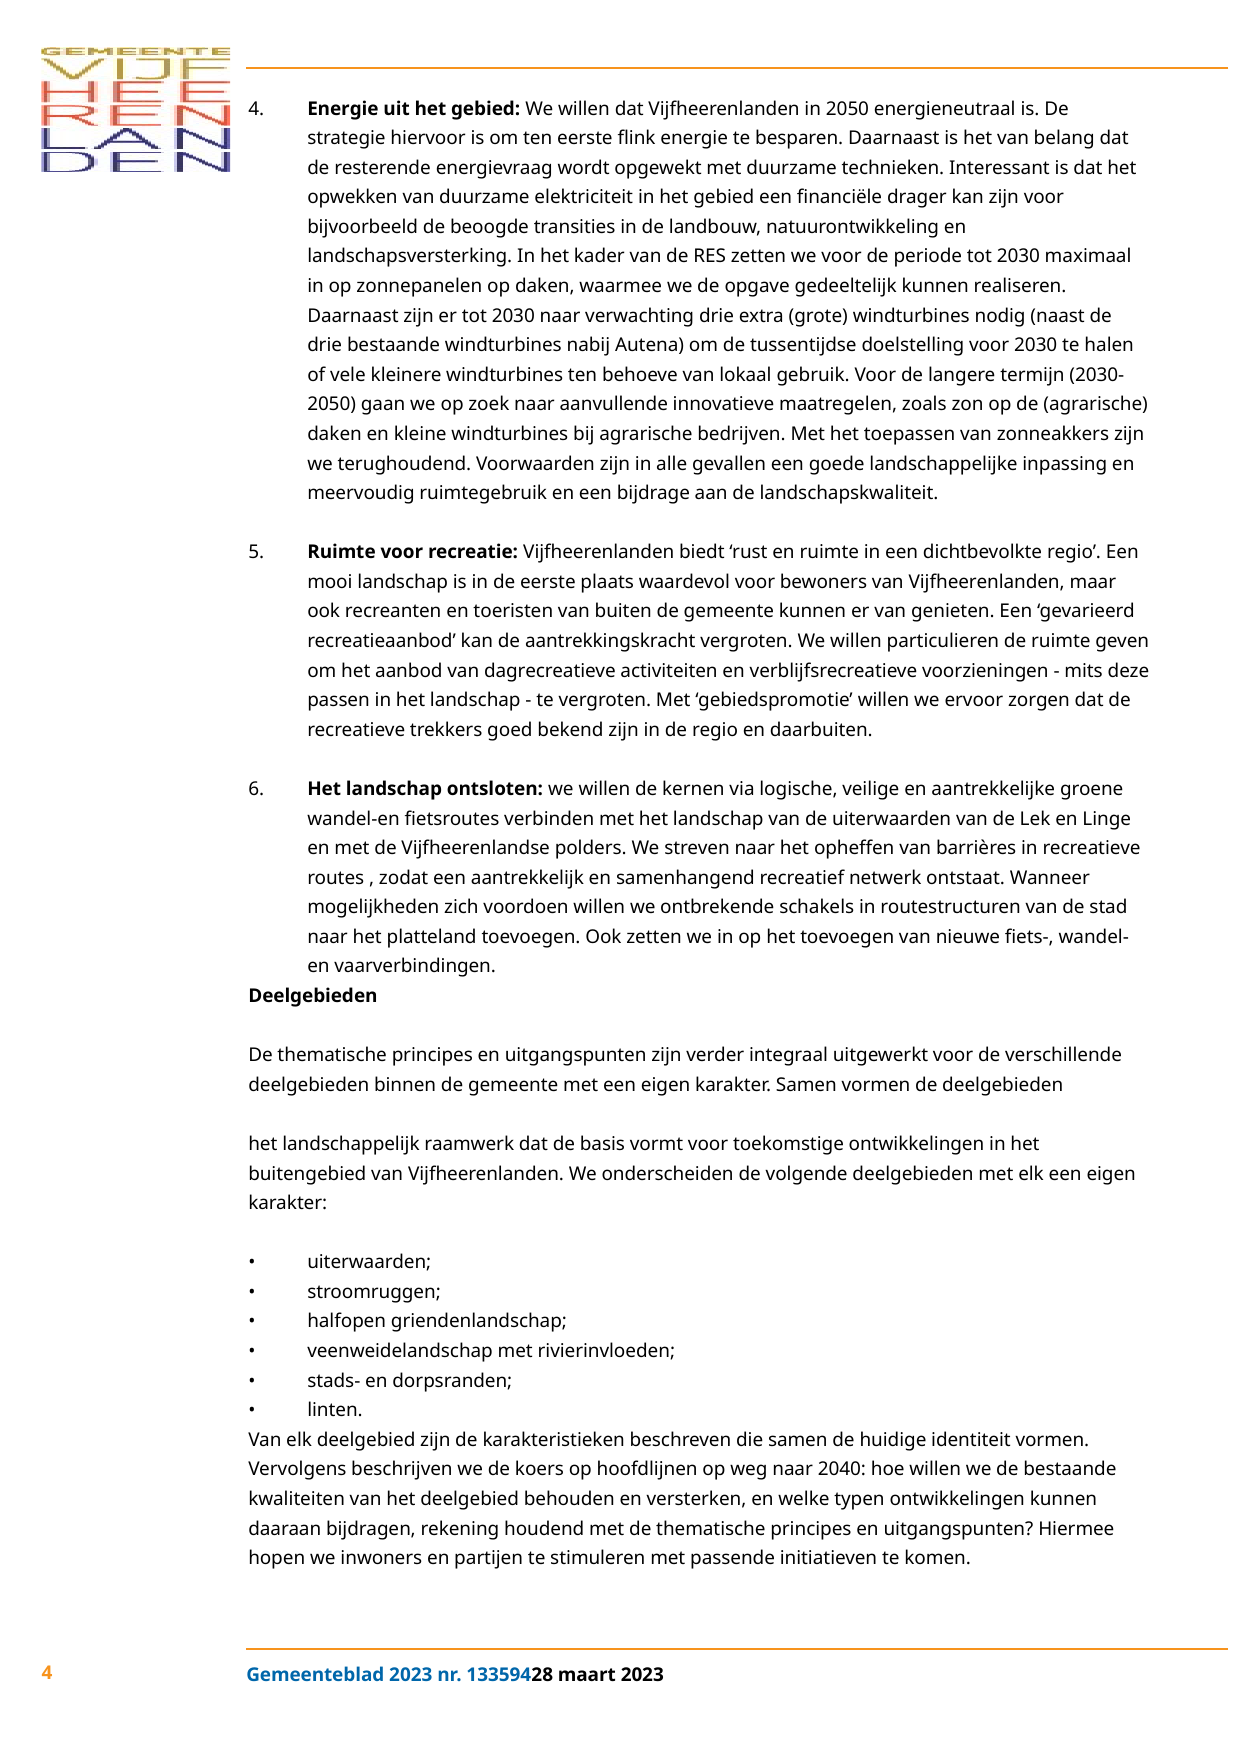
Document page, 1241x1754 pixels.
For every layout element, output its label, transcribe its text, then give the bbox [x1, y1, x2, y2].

text Deelgebieden [248, 982, 1152, 1008]
list uiterwaarden; [248, 1248, 1152, 1274]
list halfopen griendenlandschap; [248, 1308, 1152, 1333]
text Van elk deelgebied zijn de karakteristieken beschreven die samen de huidige identiteit vormen. Vervolgens beschrijven we de koers op hoofdlijnen op weg naar 2040: hoe willen we de bestaande kwaliteiten van het deelgebied behouden en versterken, en welke typen ontwikkelingen kunnen daaraan bijdragen, rekening houdend met de thematische principes en uitgangspunten? Hiermee hopen we inwoners en partijen te stimuleren met passende initiatieven te komen. [248, 1426, 1152, 1570]
list stads- en dorpsranden; [248, 1367, 1152, 1393]
text het landschappelijk raamwerk dat de basis vormt voor toekomstige ontwikkelingen in het buitengebied van Vijfheerenlanden. We onderscheiden de volgende deelgebieden met elk een eigen karakter: [248, 1130, 1152, 1215]
list Het landschap ontsloten: we willen de kernen via logische, veilige en aantrekkelijke groene wandel-en fietsroutes verbinden met het landschap van de uiterwaarden van de Lek en Linge en met de Vijfheerenlandse polders. We streven naar het opheffen van barrières in recreatieve routes , zodat een aantrekkelijk en samenhangend recreatief netwerk ontstaat. Wanneer mogelijkheden zich voordoen willen we ontbrekende schakels in routestructuren van de stad naar het platteland toevoegen. Ook zetten we in op het toevoegen van nieuwe fiets-, wandel- en vaarverbindingen. [248, 775, 1152, 978]
text De thematische principes en uitgangspunten zijn verder integraal uitgewerkt voor de verschillende deelgebieden binnen de gemeente met een eigen karakter. Samen vormen de deelgebieden [248, 1041, 1152, 1097]
list Energie uit het gebied: We willen dat Vijfheerenlanden in 2050 energieneutraal is. De strategie hiervoor is om ten eerste flink energie te besparen. Daarnaast is het van belang dat de resterende energievraag wordt opgewekt met duurzame technieken. Interessant is dat het opwekken van duurzame elektriciteit in het gebied een financiële drager kan zijn voor bijvoorbeeld de beoogde transities in de landbouw, natuurontwikkeling en landschapsversterking. In het kader van de RES zetten we voor de periode tot 2030 maximaal in op zonnepanelen op daken, waarmee we de opgave gedeeltelijk kunnen realiseren. Daarnaast zijn er tot 2030 naar verwachting drie extra (grote) windturbines nodig (naast de drie bestaande windturbines nabij Autena) om de tussentijdse doelstelling voor 2030 te halen of vele kleinere windturbines ten behoeve van lokaal gebruik. Voor de langere termijn (2030-2050) gaan we op zoek naar aanvullende innovatieve maatregelen, zoals zon op de (agrarische) daken en kleine windturbines bij agrarische bedrijven. Met het toepassen van zonneakkers zijn we terughoudend. Voorwaarden zijn in alle gevallen een goede landschappelijke inpassing en meervoudig ruimtegebruik en een bijdrage aan de landschapskwaliteit. [248, 95, 1152, 505]
picture [41, 47, 231, 172]
list veenweidelandschap met rivierinvloeden; [248, 1337, 1152, 1363]
list Ruimte voor recreatie: Vijfheerenlanden biedt ‘rust en ruimte in een dichtbevolkte regio’. Een mooi landschap is in de eerste plaats waardevol voor bewoners van Vijfheerenlanden, maar ook recreanten en toeristen van buiten de gemeente kunnen er van genieten. Een ‘gevarieerd recreatieaanbod’ kan de aantrekkingskracht vergroten. We willen particulieren de ruimte geven om het aanbod van dagrecreatieve activiteiten en verblijfsrecreatieve voorzieningen - mits deze passen in het landschap - te vergroten. Met ‘gebiedspromotie’ willen we ervoor zorgen dat de recreatieve trekkers goed bekend zijn in de regio en daarbuiten. [248, 538, 1152, 742]
list linten. [248, 1396, 1152, 1422]
list stroomruggen; [248, 1278, 1152, 1304]
